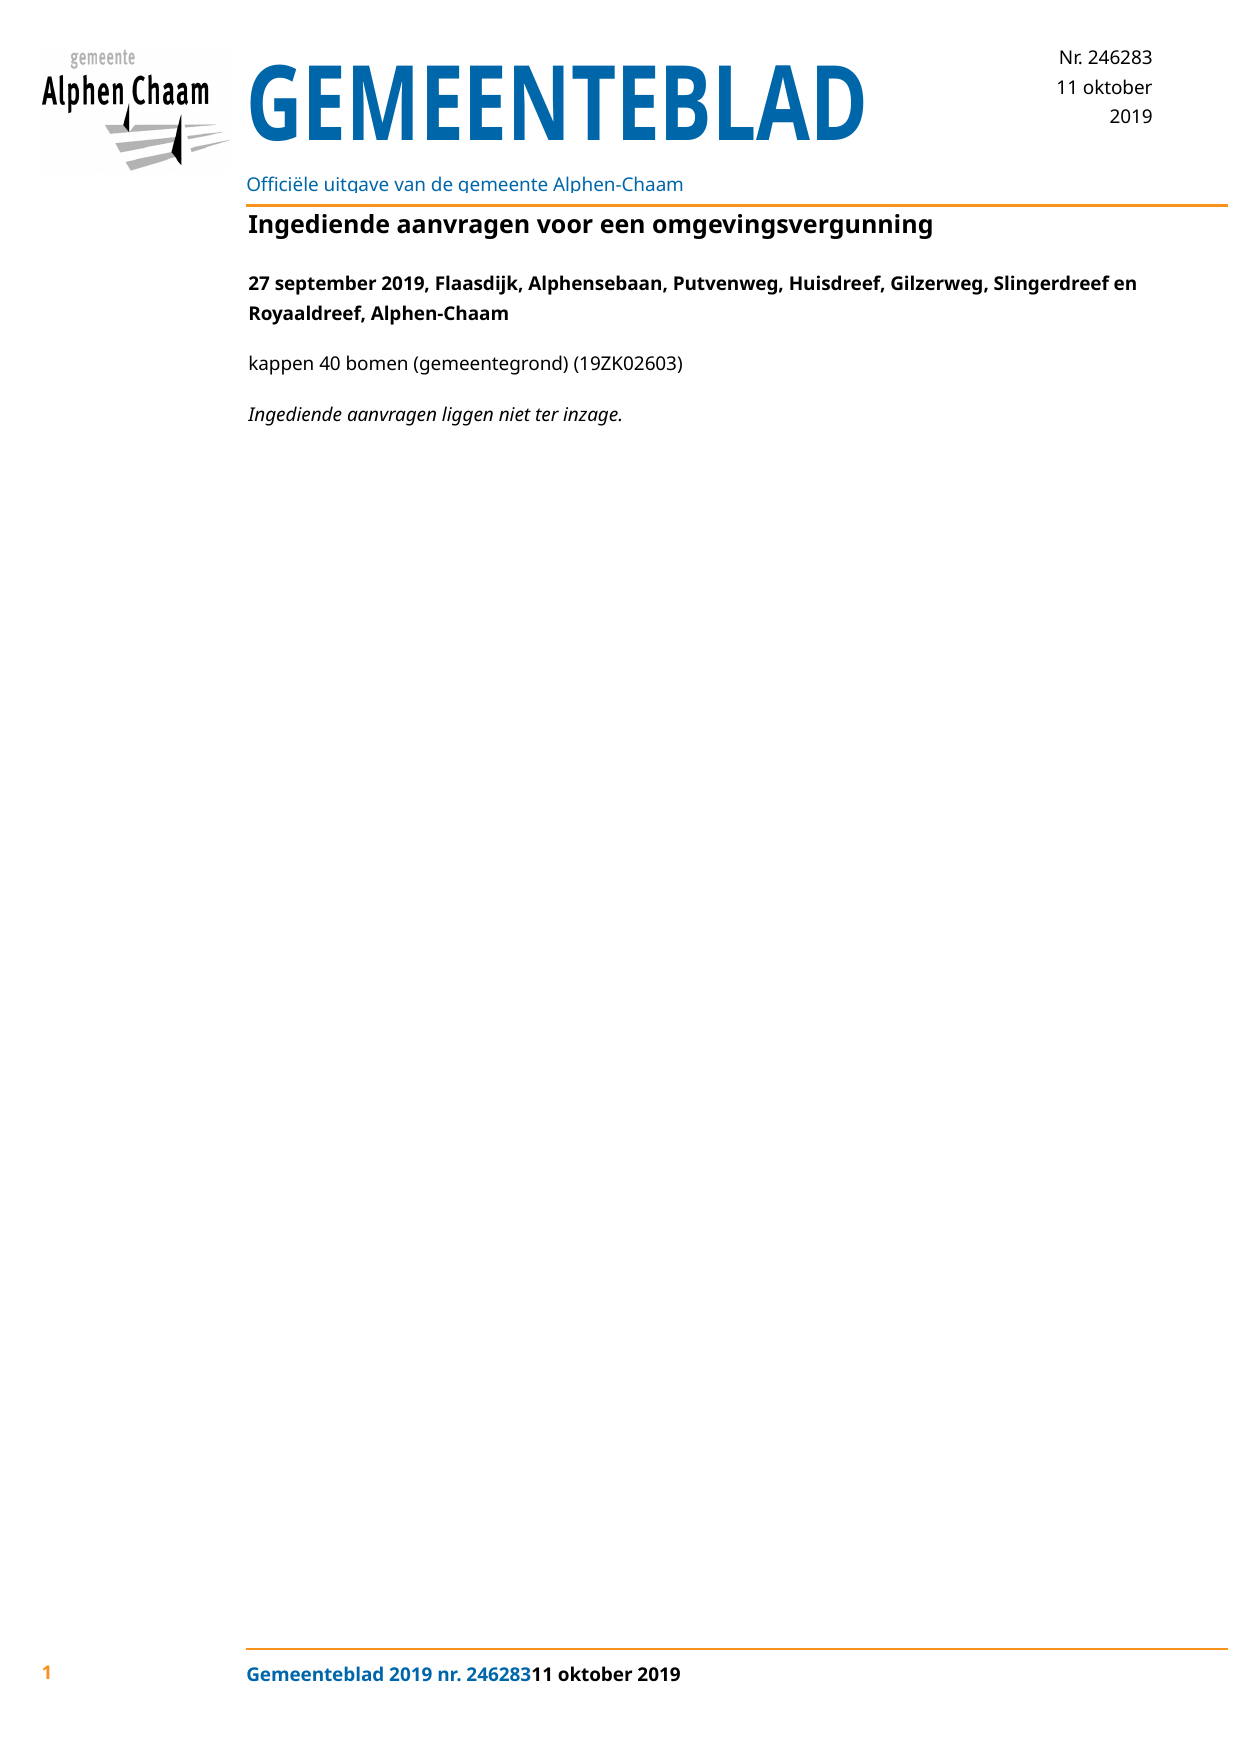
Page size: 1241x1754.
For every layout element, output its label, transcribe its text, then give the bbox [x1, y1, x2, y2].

text Ingediende aanvragen voor een omgevingsvergunning [248, 207, 1152, 241]
text 27 september 2019, Flaasdijk, Alphensebaan, Putvenweg, Huisdreef, Gilzerweg, Slingerdreef en Royaaldreef, Alphen-Chaam [248, 270, 1152, 326]
picture [41, 47, 231, 172]
text Ingediende aanvragen liggen niet ter inzage. [248, 401, 1152, 426]
text kappen 40 bomen (gemeentegrond) (19ZK02603) [248, 350, 1152, 376]
